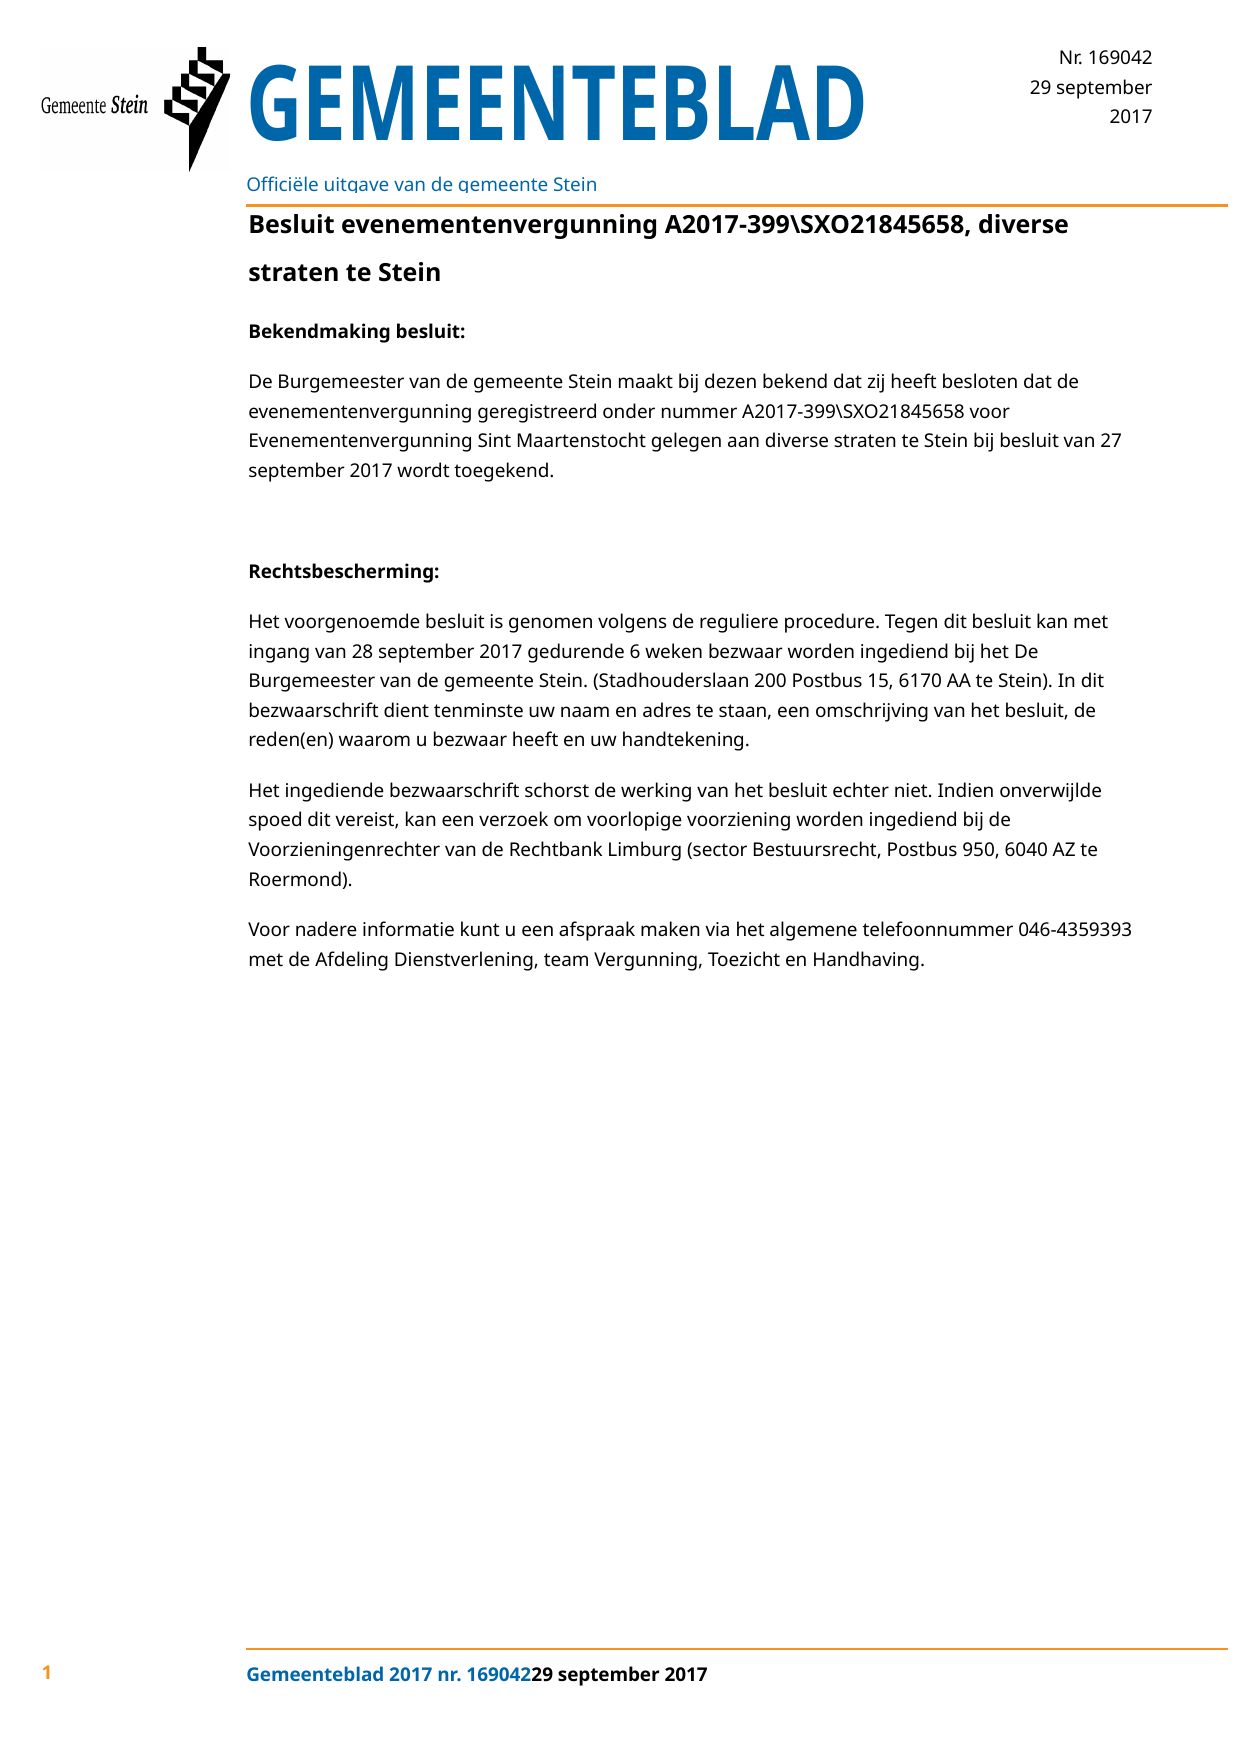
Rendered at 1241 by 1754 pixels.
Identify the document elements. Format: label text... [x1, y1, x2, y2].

text Voor nadere informatie kunt u een afspraak maken via het algemene telefoonnummer 046-4359393 met de Afdeling Dienstverlening, team Vergunning, Toezicht en Handhaving. [248, 916, 1152, 972]
text Rechtsbescherming: [248, 558, 1152, 584]
text De Burgemeester van de gemeente Stein maakt bij dezen bekend dat zij heeft besloten dat de evenementenvergunning geregistreerd onder nummer A2017-399\SXO21845658 voor Evenementenvergunning Sint Maartenstocht gelegen aan diverse straten te Stein bij besluit van 27 september 2017 wordt toegekend. [248, 368, 1152, 483]
text Bekendmaking besluit: [248, 318, 1152, 344]
text Het ingediende bezwaarschrift schorst de werking van het besluit echter niet. Indien onverwijlde spoed dit vereist, kan een verzoek om voorlopige voorziening worden ingediend bij de Voorzieningenrechter van de Rechtbank Limburg (sector Bestuursrecht, Postbus 950, 6040 AZ te Roermond). [248, 777, 1152, 892]
picture [41, 47, 231, 172]
text Besluit evenementenvergunning A2017-399\SXO21845658, diverse straten te Stein [248, 207, 1152, 288]
text Het voorgenoemde besluit is genomen volgens de reguliere procedure. Tegen dit besluit kan met ingang van 28 september 2017 gedurende 6 weken bezwaar worden ingediend bij het De Burgemeester van de gemeente Stein. (Stadhouderslaan 200 Postbus 15, 6170 AA te Stein). In dit bezwaarschrift dient tenminste uw naam en adres te staan, een omschrijving van het besluit, de reden(en) waarom u bezwaar heeft en uw handtekening. [248, 608, 1152, 752]
